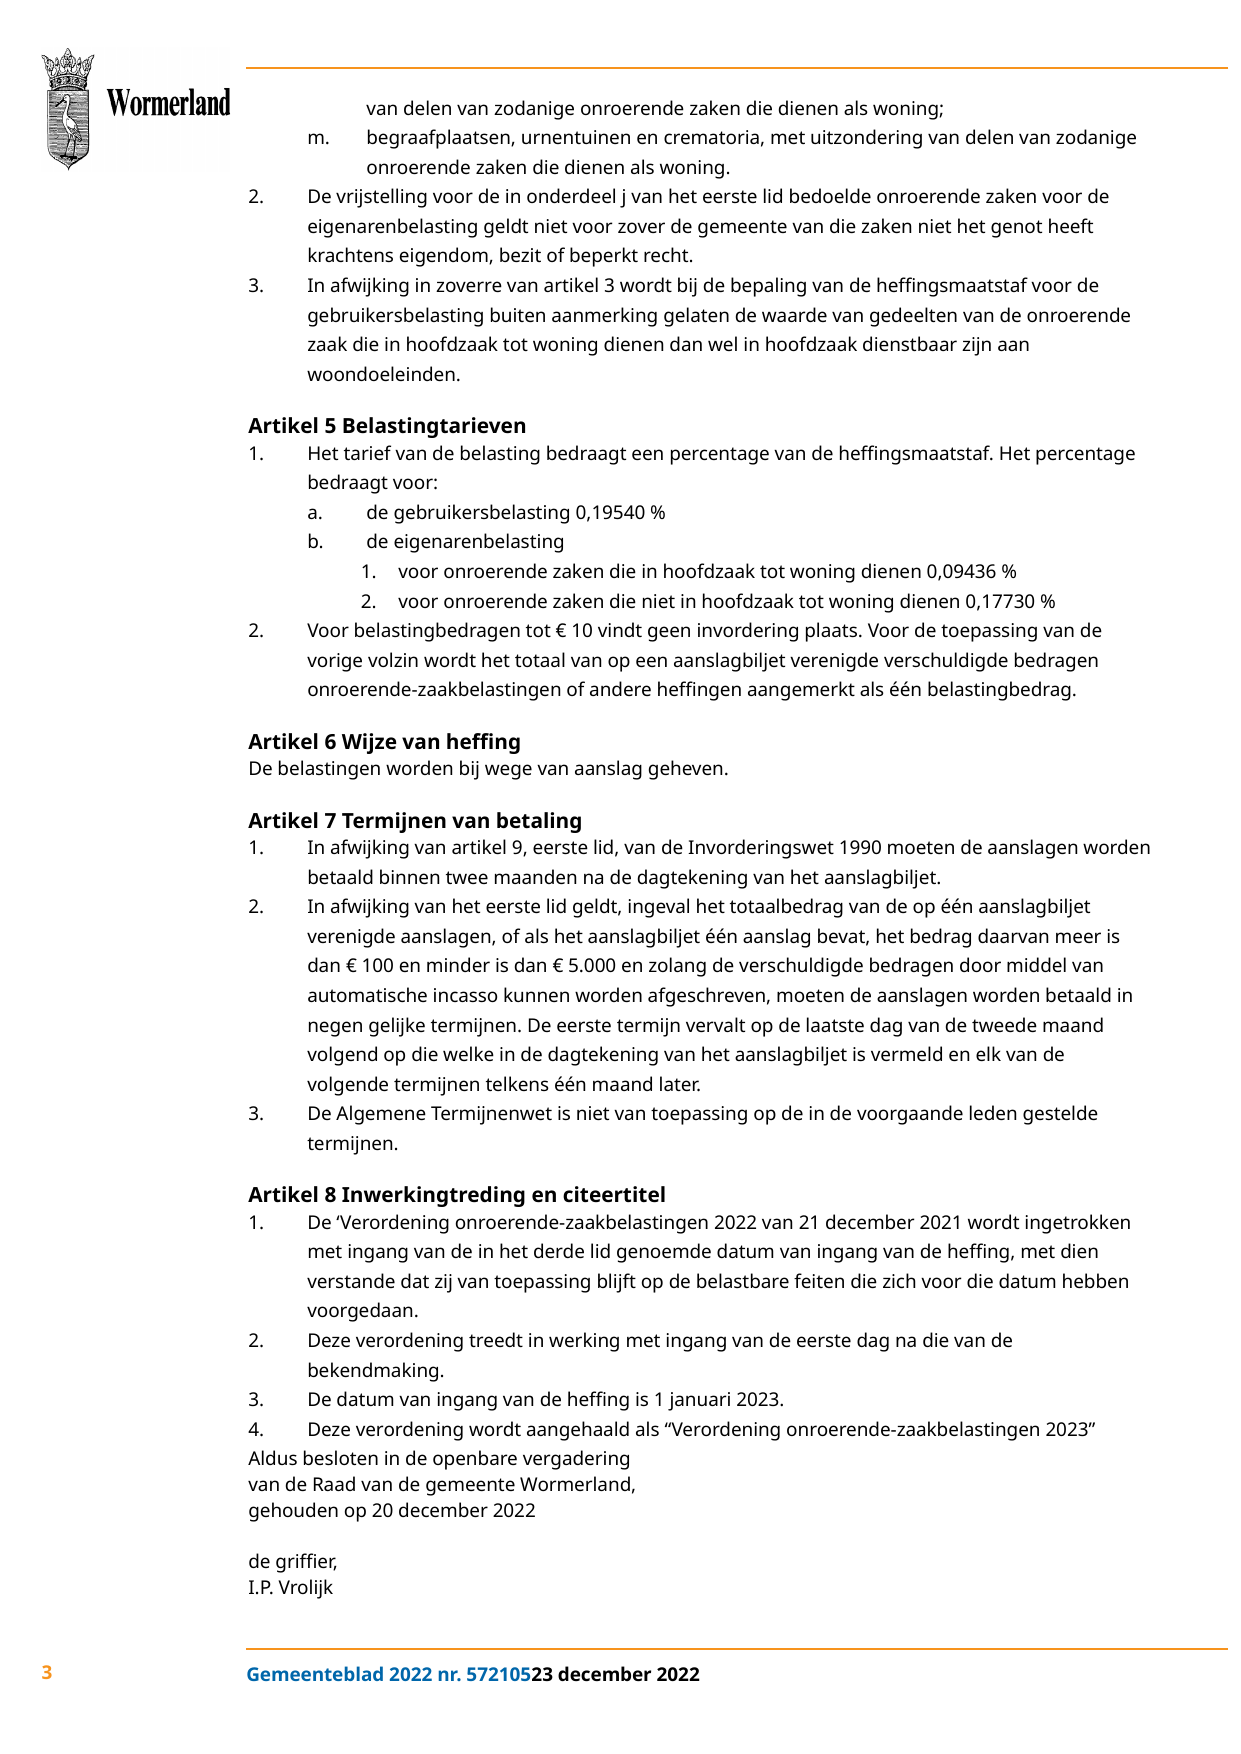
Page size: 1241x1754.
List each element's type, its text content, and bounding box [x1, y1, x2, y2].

text Artikel 8 Inwerkingtreding en citeertitel [248, 1181, 1152, 1209]
list De vrijstelling voor de in onderdeel j van het eerste lid bedoelde onroerende zaken voor de eigenarenbelasting geldt niet voor zover de gemeente van die zaken niet het genot heeft krachtens eigendom, bezit of beperkt recht. [248, 183, 1152, 268]
text Aldus besloten in de openbare vergadering [248, 1446, 1152, 1471]
list van delen van zodanige onroerende zaken die dienen als woning; [307, 95, 1152, 121]
list de eigenarenbelasting [307, 529, 1152, 554]
picture [41, 47, 231, 172]
list Deze verordening treedt in werking met ingang van de eerste dag na die van de bekendmaking. [248, 1327, 1152, 1383]
list begraafplaatsen, urnentuinen en crematoria, met uitzondering van delen van zodanige onroerende zaken die dienen als woning. [307, 124, 1152, 180]
list voor onroerende zaken die niet in hoofdzaak tot woning dienen 0,17730 % [361, 588, 1152, 613]
list Deze verordening wordt aangehaald als “Verordening onroerende-zaakbelastingen 2023” [248, 1416, 1152, 1442]
list Voor belastingbedragen tot € 10 vindt geen invordering plaats. Voor de toepassing van de vorige volzin wordt het totaal van op een aanslagbiljet verenigde verschuldigde bedragen onroerende-zaakbelastingen of andere heffingen aangemerkt als één belastingbedrag. [248, 617, 1152, 702]
list In afwijking in zoverre van artikel 3 wordt bij de bepaling van de heffingsmaatstaf voor de gebruikersbelasting buiten aanmerking gelaten de waarde van gedeelten van de onroerende zaak die in hoofdzaak tot woning dienen dan wel in hoofdzaak dienstbaar zijn aan woondoeleinden. [248, 272, 1152, 387]
list De ‘Verordening onroerende-zaakbelastingen 2022 van 21 december 2021 wordt ingetrokken met ingang van de in het derde lid genoemde datum van ingang van de heffing, met dien verstande dat zij van toepassing blijft op de belastbare feiten die zich voor die datum hebben voorgedaan. [248, 1209, 1152, 1323]
text I.P. Vrolijk [248, 1574, 1152, 1600]
text Artikel 5 Belastingtarieven [248, 411, 1152, 440]
list De Algemene Termijnenwet is niet van toepassing op de in de voorgaande leden gestelde termijnen. [248, 1101, 1152, 1156]
list De datum van ingang van de heffing is 1 januari 2023. [248, 1386, 1152, 1412]
text gehouden op 20 december 2022 [248, 1497, 1152, 1523]
text De belastingen worden bij wege van aanslag geheven. [248, 755, 1152, 781]
list Het tarief van de belasting bedraagt een percentage van de heffingsmaatstaf. Het percentage bedraagt voor: [248, 440, 1152, 495]
list de gebruikersbelasting 0,19540 % [307, 499, 1152, 525]
text van de Raad van de gemeente Wormerland, [248, 1471, 1152, 1497]
list In afwijking van het eerste lid geldt, ingeval het totaalbedrag van de op één aanslagbiljet verenigde aanslagen, of als het aanslagbiljet één aanslag bevat, het bedrag daarvan meer is dan € 100 en minder is dan € 5.000 en zolang de verschuldigde bedragen door middel van automatische incasso kunnen worden afgeschreven, moeten de aanslagen worden betaald in negen gelijke termijnen. De eerste termijn vervalt op de laatste dag van de tweede maand volgend op die welke in de dagtekening van het aanslagbiljet is vermeld en elk van de volgende termijnen telkens één maand later. [248, 893, 1152, 1097]
list voor onroerende zaken die in hoofdzaak tot woning dienen 0,09436 % [361, 558, 1152, 584]
text Artikel 7 Termijnen van betaling [248, 806, 1152, 834]
text de griffier, [248, 1548, 1152, 1574]
list In afwijking van artikel 9, eerste lid, van de Invorderingswet 1990 moeten de aanslagen worden betaald binnen twee maanden na de dagtekening van het aanslagbiljet. [248, 834, 1152, 889]
text Artikel 6 Wijze van heffing [248, 727, 1152, 755]
